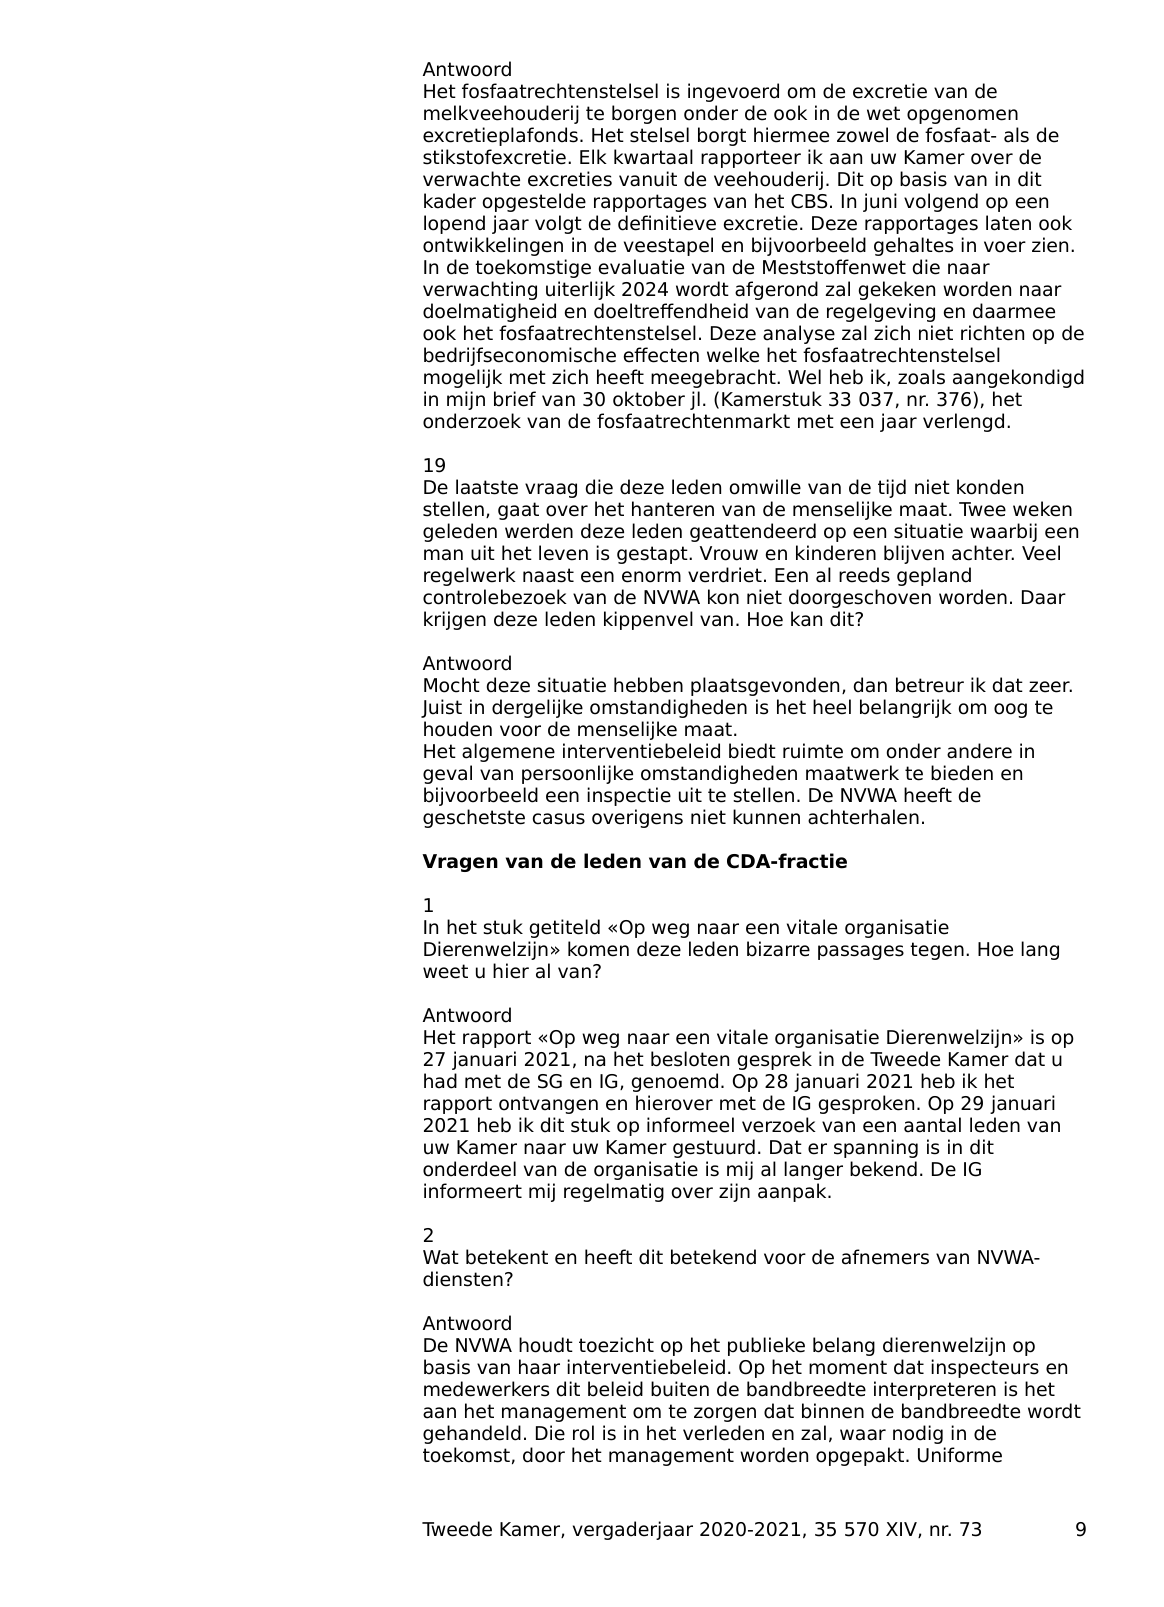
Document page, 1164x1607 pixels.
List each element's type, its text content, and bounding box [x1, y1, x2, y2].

text In het stuk getiteld «Op weg naar een vitale organisatie Dierenwelzijn» komen deze leden bizarre passages tegen. Hoe lang weet u hier al van? [422, 917, 1087, 983]
text 1 [422, 895, 1087, 917]
text Antwoord [422, 1313, 1087, 1335]
text Antwoord [422, 1005, 1087, 1027]
text Het fosfaatrechtenstelsel is ingevoerd om de excretie van de melkveehouderij te borgen onder de ook in de wet opgenomen excretieplafonds. Het stelsel borgt hiermee zowel de fosfaat- als de stikstofexcretie. Elk kwartaal rapporteer ik aan uw Kamer over de verwachte excreties vanuit de veehouderij. Dit op basis van in dit kader opgestelde rapportages van het CBS. In juni volgend op een lopend jaar volgt de definitieve excretie. Deze rapportages laten ook ontwikkelingen in de veestapel en bijvoorbeeld gehaltes in voer zien. [422, 81, 1087, 257]
text 2 [422, 1225, 1087, 1247]
text De laatste vraag die deze leden omwille van de tijd niet konden stellen, gaat over het hanteren van de menselijke maat. Twee weken geleden werden deze leden geattendeerd op een situatie waarbij een man uit het leven is gestapt. Vrouw en kinderen blijven achter. Veel regelwerk naast een enorm verdriet. Een al reeds gepland controlebezoek van de NVWA kon niet doorgeschoven worden. Daar krijgen deze leden kippenvel van. Hoe kan dit? [422, 477, 1087, 631]
text Mocht deze situatie hebben plaatsgevonden, dan betreur ik dat zeer. Juist in dergelijke omstandigheden is het heel belangrijk om oog te houden voor de menselijke maat. [422, 675, 1087, 741]
text In de toekomstige evaluatie van de Meststoffenwet die naar verwachting uiterlijk 2024 wordt afgerond zal gekeken worden naar doelmatigheid en doeltreffendheid van de regelgeving en daarmee ook het fosfaatrechtenstelsel. Deze analyse zal zich niet richten op de bedrijfseconomische effecten welke het fosfaatrechtenstelsel mogelijk met zich heeft meegebracht. Wel heb ik, zoals aangekondigd in mijn brief van 30 oktober jl. (Kamerstuk 33 037, nr. 376), het onderzoek van de fosfaatrechtenmarkt met een jaar verlengd. [422, 257, 1087, 433]
text Wat betekent en heeft dit betekend voor de afnemers van NVWA-diensten? [422, 1247, 1087, 1291]
text Antwoord [422, 653, 1087, 675]
text Het rapport «Op weg naar een vitale organisatie Dierenwelzijn» is op 27 januari 2021, na het besloten gesprek in de Tweede Kamer dat u had met de SG en IG, genoemd. Op 28 januari 2021 heb ik het rapport ontvangen en hierover met de IG gesproken. Op 29 januari 2021 heb ik dit stuk op informeel verzoek van een aantal leden van uw Kamer naar uw Kamer gestuurd. Dat er spanning is in dit onderdeel van de organisatie is mij al langer bekend. De IG informeert mij regelmatig over zijn aanpak. [422, 1027, 1087, 1203]
text Het algemene interventiebeleid biedt ruimte om onder andere in geval van persoonlijke omstandigheden maatwerk te bieden en bijvoorbeeld een inspectie uit te stellen. De NVWA heeft de geschetste casus overigens niet kunnen achterhalen. [422, 741, 1087, 829]
subtitle Vragen van de leden van de CDA-fractie [422, 851, 1087, 873]
text De NVWA houdt toezicht op het publieke belang dierenwelzijn op basis van haar interventiebeleid. Op het moment dat inspecteurs en medewerkers dit beleid buiten de bandbreedte interpreteren is het aan het management om te zorgen dat binnen de bandbreedte wordt gehandeld. Die rol is in het verleden en zal, waar nodig in de toekomst, door het management worden opgepakt. Uniforme [422, 1335, 1087, 1467]
text 19 [422, 455, 1087, 477]
text Antwoord [422, 59, 1087, 81]
